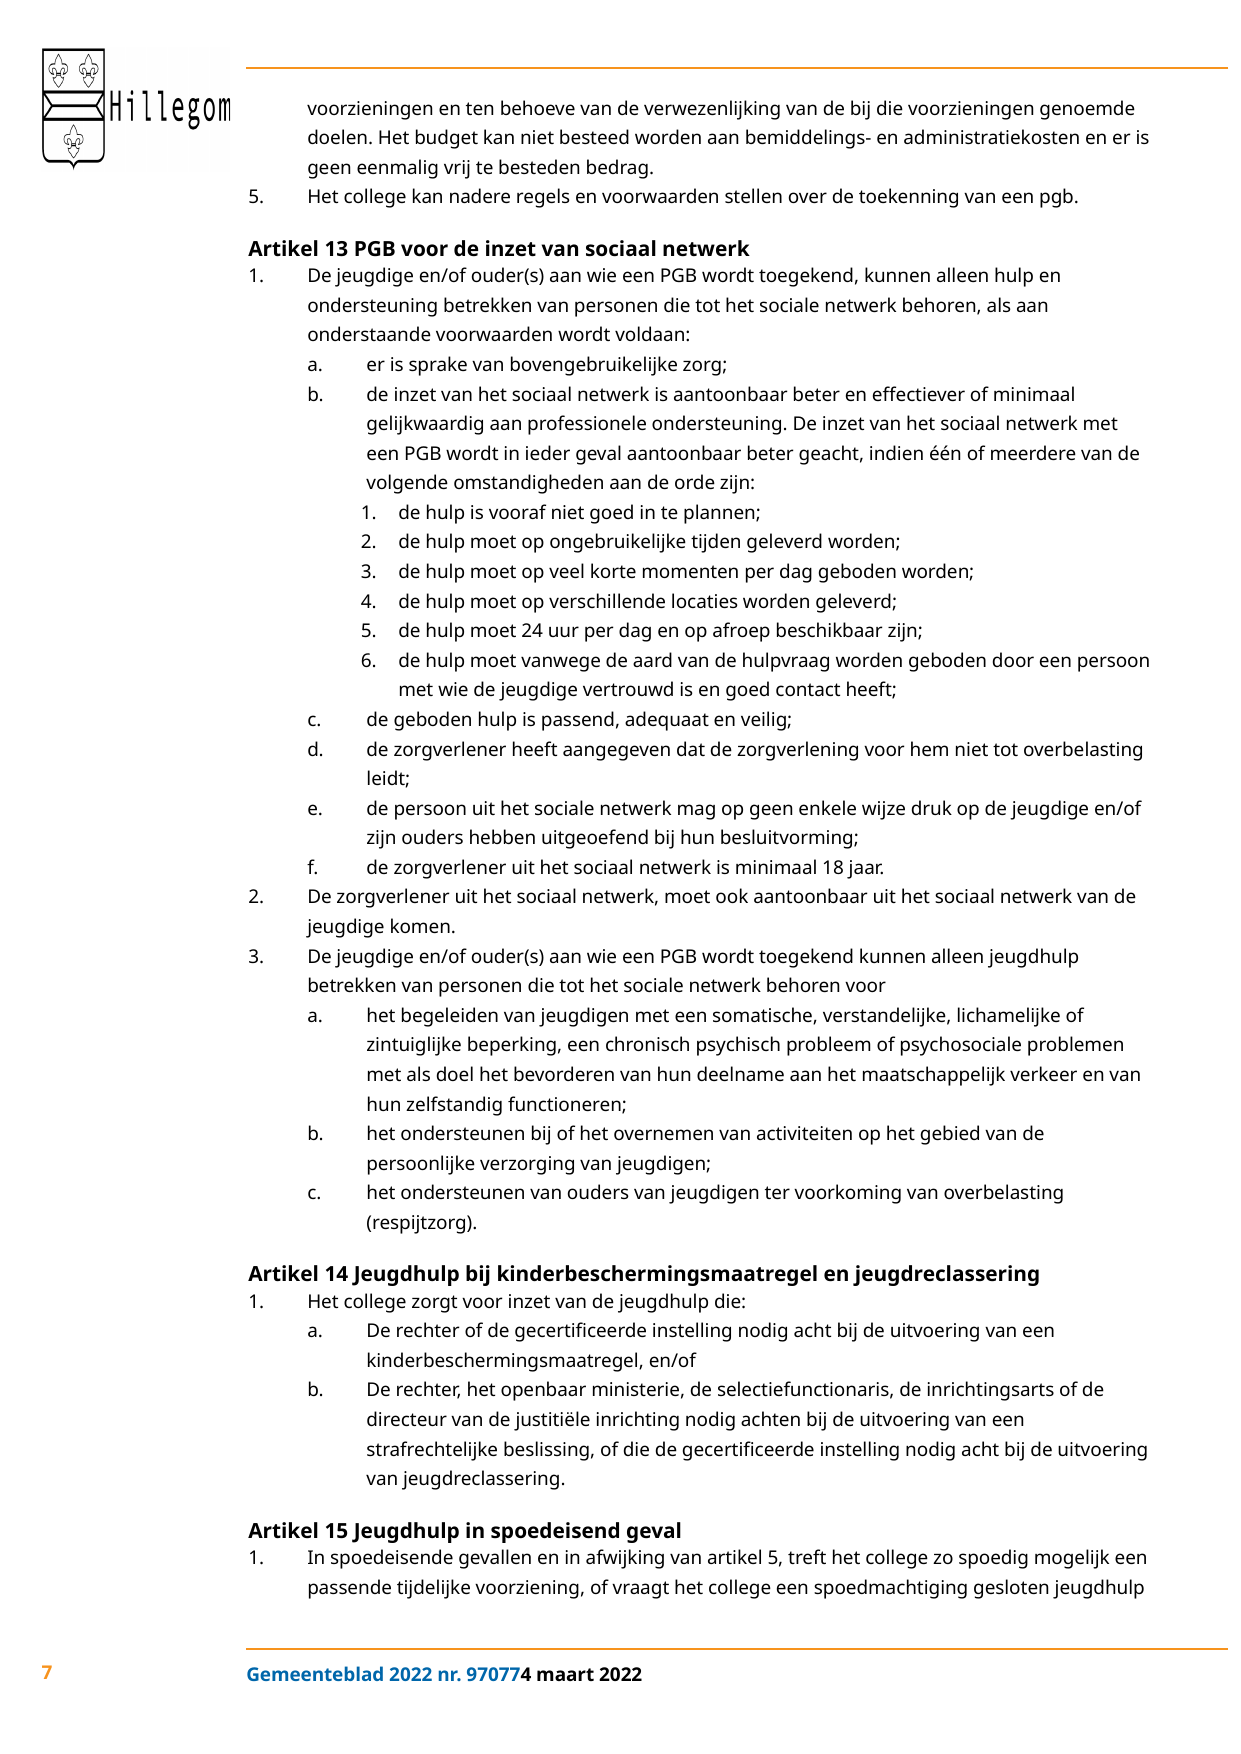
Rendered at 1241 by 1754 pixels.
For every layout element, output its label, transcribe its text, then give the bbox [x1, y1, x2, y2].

list de hulp moet vanwege de aard van de hulpvraag worden geboden door een persoon met wie de jeugdige vertrouwd is en goed contact heeft; [361, 647, 1152, 702]
list het ondersteunen bij of het overnemen van activiteiten op het gebied van de persoonlijke verzorging van jeugdigen; [307, 1120, 1152, 1176]
list voorzieningen en ten behoeve van de verwezenlijking van de bij die voorzieningen genoemde doelen. Het budget kan niet besteed worden aan bemiddelings- en administratiekosten en er is geen eenmalig vrij te besteden bedrag. [248, 95, 1152, 180]
list de zorgverlener uit het sociaal netwerk is minimaal 18 jaar. [307, 854, 1152, 880]
list De zorgverlener uit het sociaal netwerk, moet ook aantoonbaar uit het sociaal netwerk van de jeugdige komen. [248, 884, 1152, 939]
list er is sprake van bovengebruikelijke zorg; [307, 351, 1152, 377]
text Artikel 14 Jeugdhulp bij kinderbeschermingsmaatregel en jeugdreclassering [248, 1259, 1152, 1288]
list De jeugdige en/of ouder(s) aan wie een PGB wordt toegekend kunnen alleen jeugdhulp betrekken van personen die tot het sociale netwerk behoren voor [248, 943, 1152, 998]
list De jeugdige en/of ouder(s) aan wie een PGB wordt toegekend, kunnen alleen hulp en ondersteuning betrekken van personen die tot het sociale netwerk behoren, als aan onderstaande voorwaarden wordt voldaan: [248, 262, 1152, 347]
list de hulp moet op ongebruikelijke tijden geleverd worden; [361, 529, 1152, 554]
list de persoon uit het sociale netwerk mag op geen enkele wijze druk op de jeugdige en/of zijn ouders hebben uitgeoefend bij hun besluitvorming; [307, 795, 1152, 850]
text Artikel 13 PGB voor de inzet van sociaal netwerk [248, 234, 1152, 262]
list Het college kan nadere regels en voorwaarden stellen over de toekenning van een pgb. [248, 183, 1152, 209]
list de hulp moet op verschillende locaties worden geleverd; [361, 588, 1152, 613]
list Het college zorgt voor inzet van de jeugdhulp die: [248, 1288, 1152, 1314]
list de hulp moet 24 uur per dag en op afroep beschikbaar zijn; [361, 617, 1152, 643]
list de zorgverlener heeft aangegeven dat de zorgverlening voor hem niet tot overbelasting leidt; [307, 736, 1152, 791]
list In spoedeisende gevallen en in afwijking van artikel 5, treft het college zo spoedig mogelijk een passende tijdelijke voorziening, of vraagt het college een spoedmachtiging gesloten jeugdhulp [248, 1544, 1152, 1599]
list de geboden hulp is passend, adequaat en veilig; [307, 706, 1152, 732]
list de hulp moet op veel korte momenten per dag geboden worden; [361, 558, 1152, 584]
list het begeleiden van jeugdigen met een somatische, verstandelijke, lichamelijke of zintuiglijke beperking, een chronisch psychisch probleem of psychosociale problemen met als doel het bevorderen van hun deelname aan het maatschappelijk verkeer en van hun zelfstandig functioneren; [307, 1002, 1152, 1116]
list de hulp is vooraf niet goed in te plannen; [361, 499, 1152, 525]
list De rechter of de gecertificeerde instelling nodig acht bij de uitvoering van een kinderbeschermingsmaatregel, en/of [307, 1317, 1152, 1373]
list het ondersteunen van ouders van jeugdigen ter voorkoming van overbelasting (respijtzorg). [307, 1179, 1152, 1235]
picture [41, 47, 231, 172]
list De rechter, het openbaar ministerie, de selectiefunctionaris, de inrichtingsarts of de directeur van de justitiële inrichting nodig achten bij de uitvoering van een strafrechtelijke beslissing, of die de gecertificeerde instelling nodig acht bij de uitvoering van jeugdreclassering. [307, 1377, 1152, 1491]
list de inzet van het sociaal netwerk is aantoonbaar beter en effectiever of minimaal gelijkwaardig aan professionele ondersteuning. De inzet van het sociaal netwerk met een PGB wordt in ieder geval aantoonbaar beter geacht, indien één of meerdere van de volgende omstandigheden aan de orde zijn: [307, 381, 1152, 495]
text Artikel 15 Jeugdhulp in spoedeisend geval [248, 1516, 1152, 1544]
